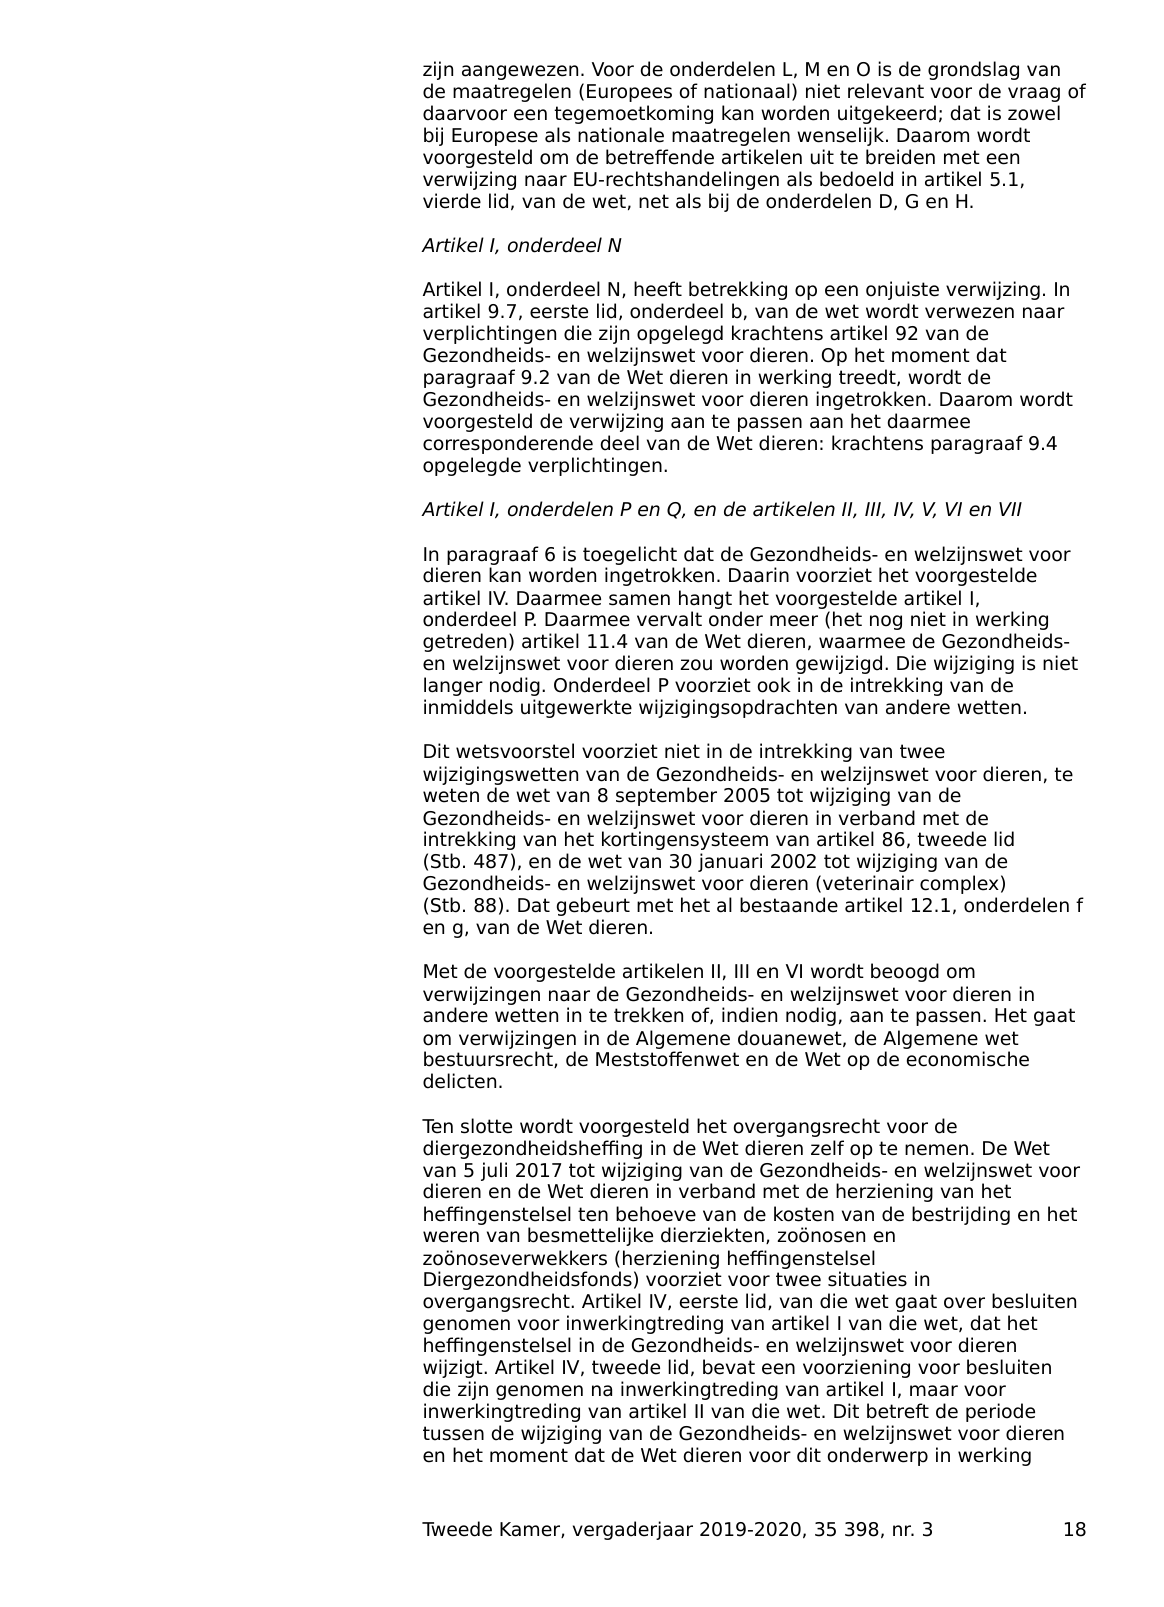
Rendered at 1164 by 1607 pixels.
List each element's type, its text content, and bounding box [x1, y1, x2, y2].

text Dit wetsvoorstel voorziet niet in de intrekking van twee wijzigingswetten van de Gezondheids- en welzijnswet voor dieren, te weten de wet van 8 september 2005 tot wijziging van de Gezondheids- en welzijnswet voor dieren in verband met de intrekking van het kortingensysteem van artikel 86, tweede lid (Stb. 487), en de wet van 30 januari 2002 tot wijziging van de Gezondheids- en welzijnswet voor dieren (veterinair complex) (Stb. 88). Dat gebeurt met het al bestaande artikel 12.1, onderdelen f en g, van de Wet dieren. [422, 741, 1087, 939]
text Ten slotte wordt voorgesteld het overgangsrecht voor de diergezondheidsheffing in de Wet dieren zelf op te nemen. De Wet van 5 juli 2017 tot wijziging van de Gezondheids- en welzijnswet voor dieren en de Wet dieren in verband met de herziening van het heffingenstelsel ten behoeve van de kosten van de bestrijding en het weren van besmettelijke dierziekten, zoönosen en zoönoseverwekkers (herziening heffingenstelsel Diergezondheidsfonds) voorziet voor twee situaties in overgangsrecht. Artikel IV, eerste lid, van die wet gaat over besluiten genomen voor inwerkingtreding van artikel I van die wet, dat het heffingenstelsel in de Gezondheids- en welzijnswet voor dieren wijzigt. Artikel IV, tweede lid, bevat een voorziening voor besluiten die zijn genomen na inwerkingtreding van artikel I, maar voor inwerkingtreding van artikel II van die wet. Dit betreft de periode tussen de wijziging van de Gezondheids- en welzijnswet voor dieren en het moment dat de Wet dieren voor dit onderwerp in werking [422, 1116, 1087, 1467]
text In paragraaf 6 is toegelicht dat de Gezondheids- en welzijnswet voor dieren kan worden ingetrokken. Daarin voorziet het voorgestelde artikel IV. Daarmee samen hangt het voorgestelde artikel I, onderdeel P. Daarmee vervalt onder meer (het nog niet in werking getreden) artikel 11.4 van de Wet dieren, waarmee de Gezondheids- en welzijnswet voor dieren zou worden gewijzigd. Die wijziging is niet langer nodig. Onderdeel P voorziet ook in de intrekking van de inmiddels uitgewerkte wijzigingsopdrachten van andere wetten. [422, 543, 1087, 719]
text zijn aangewezen. Voor de onderdelen L, M en O is de grondslag van de maatregelen (Europees of nationaal) niet relevant voor de vraag of daarvoor een tegemoetkoming kan worden uitgekeerd; dat is zowel bij Europese als nationale maatregelen wenselijk. Daarom wordt voorgesteld om de betreffende artikelen uit te breiden met een verwijzing naar EU-rechtshandelingen als bedoeld in artikel 5.1, vierde lid, van de wet, net als bij de onderdelen D, G en H. [422, 59, 1087, 213]
text Met de voorgestelde artikelen II, III en VI wordt beoogd om verwijzingen naar de Gezondheids- en welzijnswet voor dieren in andere wetten in te trekken of, indien nodig, aan te passen. Het gaat om verwijzingen in de Algemene douanewet, de Algemene wet bestuursrecht, de Meststoffenwet en de Wet op de economische delicten. [422, 961, 1087, 1093]
subtitle Artikel I, onderdeel N [422, 235, 1087, 257]
text Artikel I, onderdeel N, heeft betrekking op een onjuiste verwijzing. In artikel 9.7, eerste lid, onderdeel b, van de wet wordt verwezen naar verplichtingen die zijn opgelegd krachtens artikel 92 van de Gezondheids- en welzijnswet voor dieren. Op het moment dat paragraaf 9.2 van de Wet dieren in werking treedt, wordt de Gezondheids- en welzijnswet voor dieren ingetrokken. Daarom wordt voorgesteld de verwijzing aan te passen aan het daarmee corresponderende deel van de Wet dieren: krachtens paragraaf 9.4 opgelegde verplichtingen. [422, 279, 1087, 477]
subtitle Artikel I, onderdelen P en Q, en de artikelen II, III, IV, V, VI en VII [422, 499, 1087, 521]
